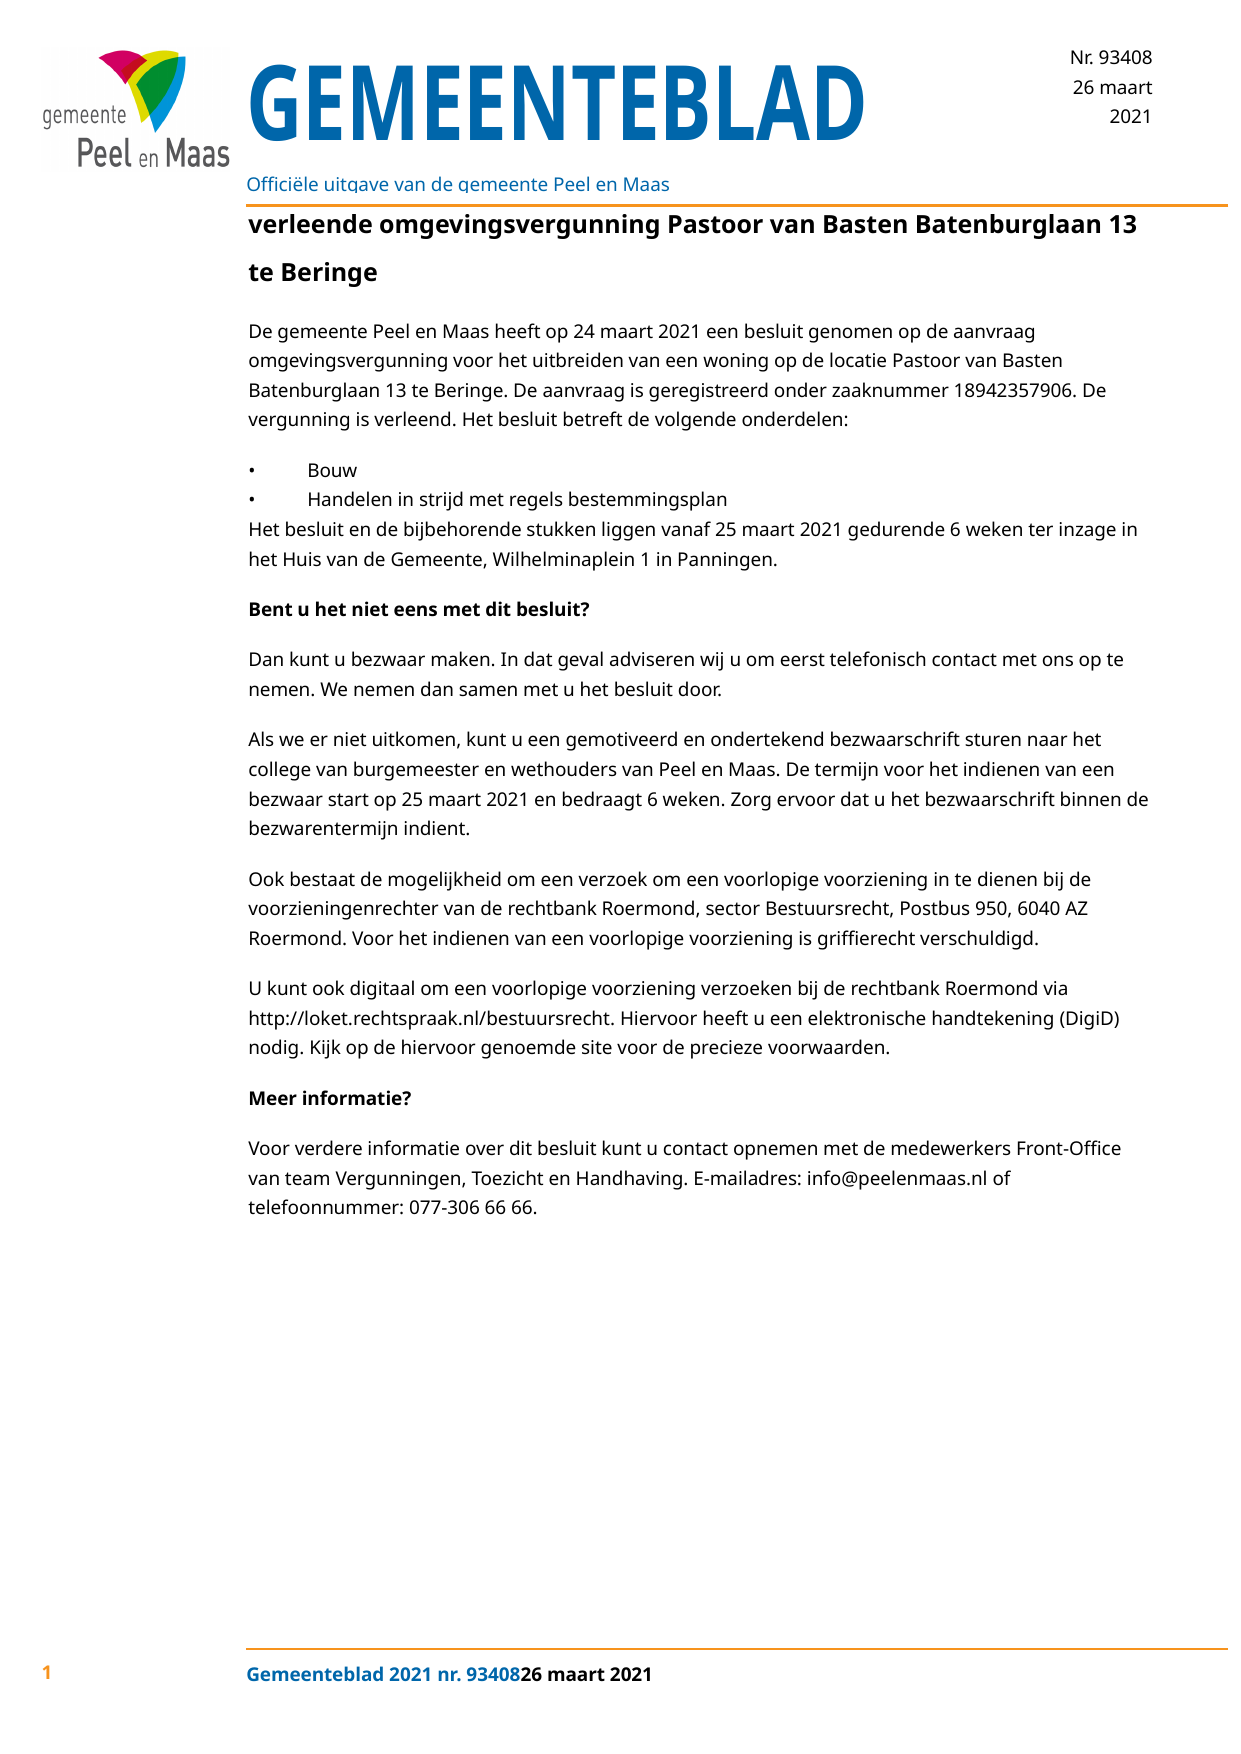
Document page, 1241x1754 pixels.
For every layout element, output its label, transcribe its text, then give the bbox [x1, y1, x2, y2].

list Handelen in strijd met regels bestemmingsplan [248, 487, 1152, 512]
text Het besluit en de bijbehorende stukken liggen vanaf 25 maart 2021 gedurende 6 weken ter inzage in het Huis van de Gemeente, Wilhelminaplein 1 in Panningen. [248, 516, 1152, 572]
picture [41, 47, 231, 172]
text verleende omgevingsvergunning Pastoor van Basten Batenburglaan 13 te Beringe [248, 207, 1152, 288]
text Ook bestaat de mogelijkheid om een verzoek om een voorlopige voorziening in te dienen bij de voorzieningenrechter van de rechtbank Roermond, sector Bestuursrecht, Postbus 950, 6040 AZ Roermond. Voor het indienen van een voorlopige voorziening is griffierecht verschuldigd. [248, 866, 1152, 951]
text Dan kunt u bezwaar maken. In dat geval adviseren wij u om eerst telefonisch contact met ons op te nemen. We nemen dan samen met u het besluit door. [248, 647, 1152, 702]
text U kunt ook digitaal om een voorlopige voorziening verzoeken bij de rechtbank Roermond via http://loket.rechtspraak.nl/bestuursrecht. Hiervoor heeft u een elektronische handtekening (DigiD) nodig. Kijk op de hiervoor genoemde site voor de precieze voorwaarden. [248, 975, 1152, 1060]
text De gemeente Peel en Maas heeft op 24 maart 2021 een besluit genomen op de aanvraag omgevingsvergunning voor het uitbreiden van een woning op de locatie Pastoor van Basten Batenburglaan 13 te Beringe. De aanvraag is geregistreerd onder zaaknummer 18942357906. De vergunning is verleend. Het besluit betreft de volgende onderdelen: [248, 318, 1152, 432]
text Als we er niet uitkomen, kunt u een gemotiveerd en ondertekend bezwaarschrift sturen naar het college van burgemeester en wethouders van Peel en Maas. De termijn voor het indienen van een bezwaar start op 25 maart 2021 en bedraagt 6 weken. Zorg ervoor dat u het bezwaarschrift binnen de bezwarentermijn indient. [248, 727, 1152, 841]
list Bouw [248, 457, 1152, 483]
text Voor verdere informatie over dit besluit kunt u contact opnemen met de medewerkers Front-Office van team Vergunningen, Toezicht en Handhaving. E-mailadres: info@peelenmaas.nl of telefoonnummer: 077-306 66 66. [248, 1135, 1152, 1220]
text Bent u het niet eens met dit besluit? [248, 596, 1152, 622]
text Meer informatie? [248, 1085, 1152, 1111]
